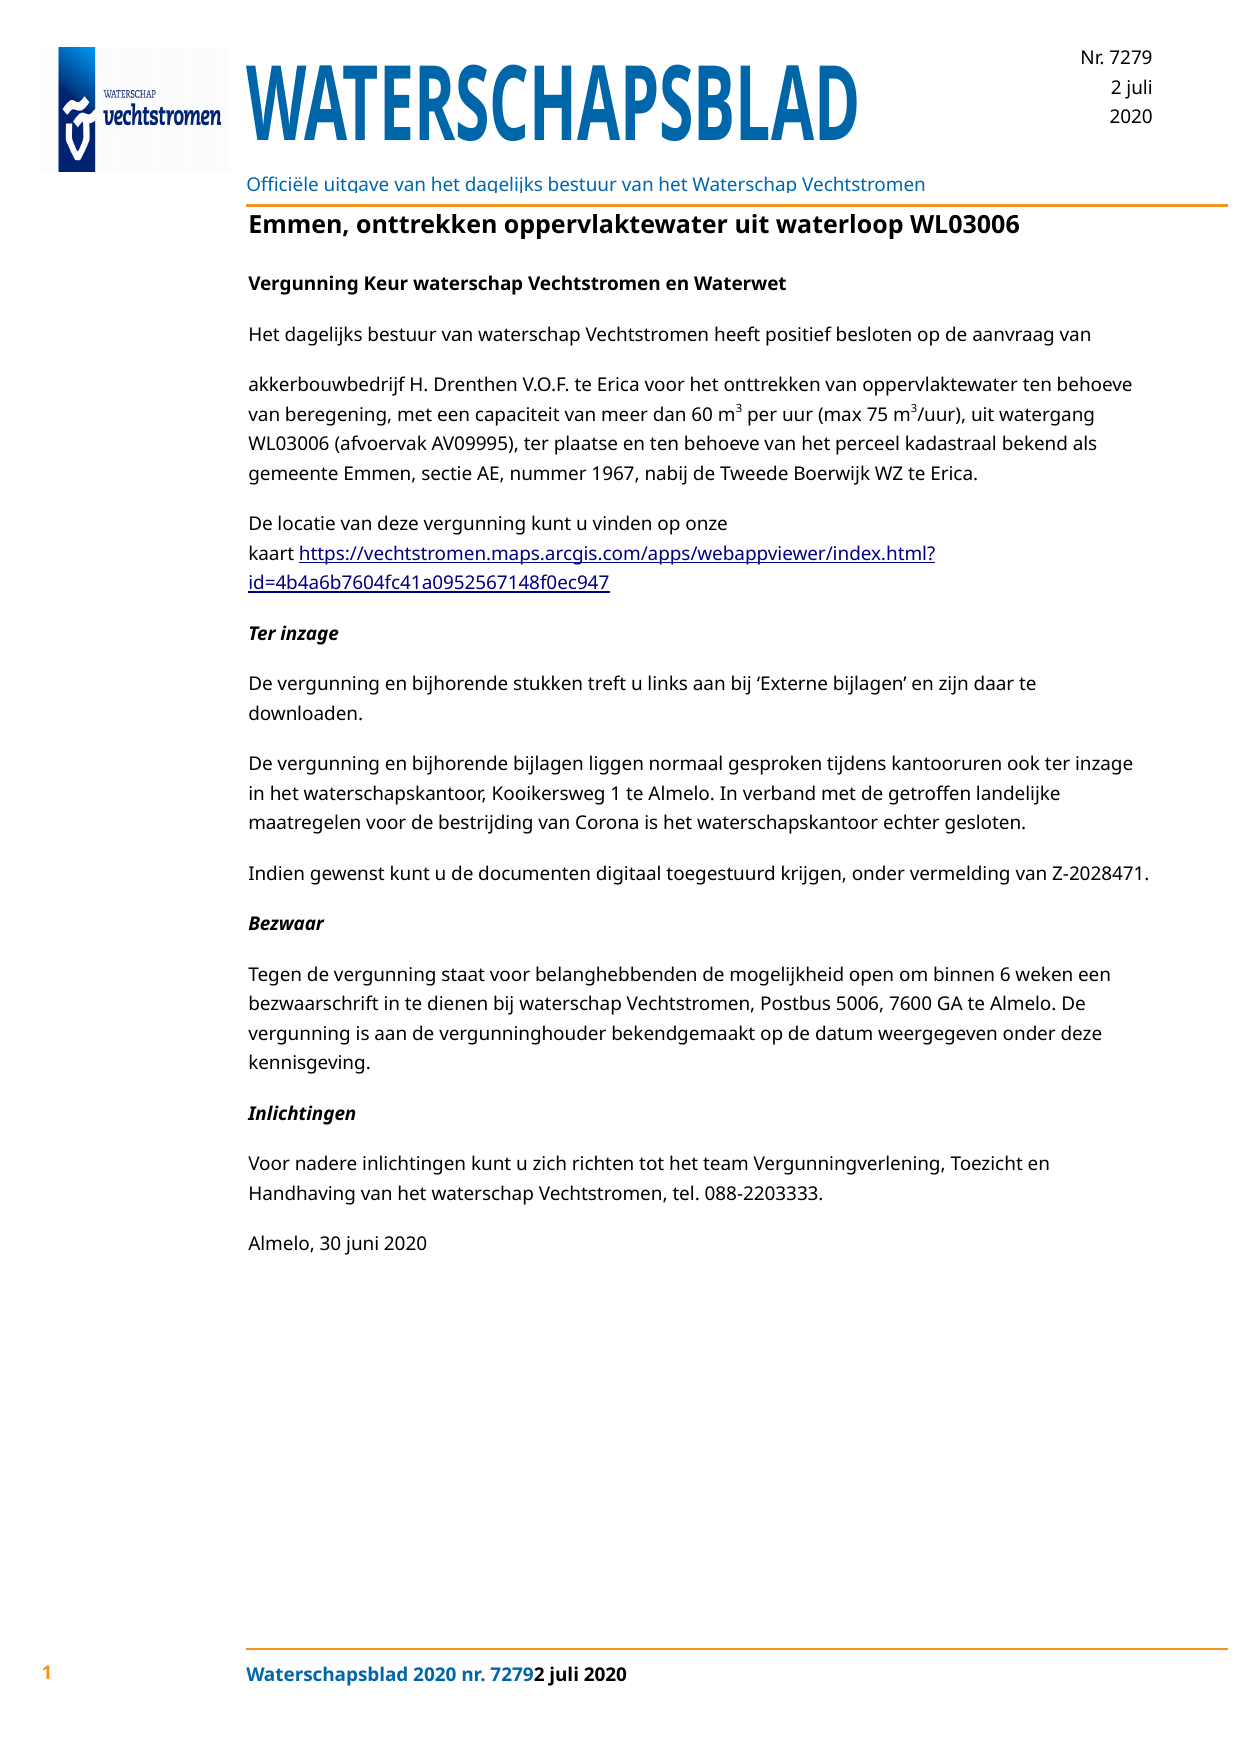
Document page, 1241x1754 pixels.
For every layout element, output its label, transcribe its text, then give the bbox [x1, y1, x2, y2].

text Het dagelijks bestuur van waterschap Vechtstromen heeft positief besloten op de aanvraag van [248, 321, 1152, 346]
text Bezwaar [248, 910, 1152, 936]
text Vergunning Keur waterschap Vechtstromen en Waterwet [248, 270, 1152, 296]
text Voor nadere inlichtingen kunt u zich richten tot het team Vergunningverlening, Toezicht en Handhaving van het waterschap Vechtstromen, tel. 088-2203333. [248, 1150, 1152, 1206]
text Inlichtingen [248, 1100, 1152, 1126]
text Tegen de vergunning staat voor belanghebbenden de mogelijkheid open om binnen 6 weken een bezwaarschrift in te dienen bij waterschap Vechtstromen, Postbus 5006, 7600 GA te Almelo. De vergunning is aan de vergunninghouder bekendgemaakt op de datum weergegeven onder deze kennisgeving. [248, 961, 1152, 1075]
text Emmen, onttrekken oppervlaktewater uit waterloop WL03006 [248, 207, 1152, 241]
picture [41, 47, 231, 172]
text De locatie van deze vergunning kunt u vinden op onze kaart https://vechtstromen.maps.arcgis.com/apps/webappviewer/index.html?id=4b4a6b7604fc41a0952567148f0ec947 [248, 510, 1152, 595]
text Ter inzage [248, 620, 1152, 646]
text akkerbouwbedrijf H. Drenthen V.O.F. te Erica voor het onttrekken van oppervlaktewater ten behoeve van beregening, met een capaciteit van meer dan 60 m3 per uur (max 75 m3/uur), uit watergang WL03006 (afvoervak AV09995), ter plaatse en ten behoeve van het perceel kadastraal bekend als gemeente Emmen, sectie AE, nummer 1967, nabij de Tweede Boerwijk WZ te Erica. [248, 371, 1152, 486]
text De vergunning en bijhorende stukken treft u links aan bij ‘Externe bijlagen’ en zijn daar te downloaden. [248, 670, 1152, 726]
text Almelo, 30 juni 2020 [248, 1230, 1152, 1256]
text Indien gewenst kunt u de documenten digitaal toegestuurd krijgen, onder vermelding van Z-2028471. [248, 860, 1152, 886]
text De vergunning en bijhorende bijlagen liggen normaal gesproken tijdens kantooruren ook ter inzage in het waterschapskantoor, Kooikersweg 1 te Almelo. In verband met de getroffen landelijke maatregelen voor de bestrijding van Corona is het waterschapskantoor echter gesloten. [248, 750, 1152, 835]
